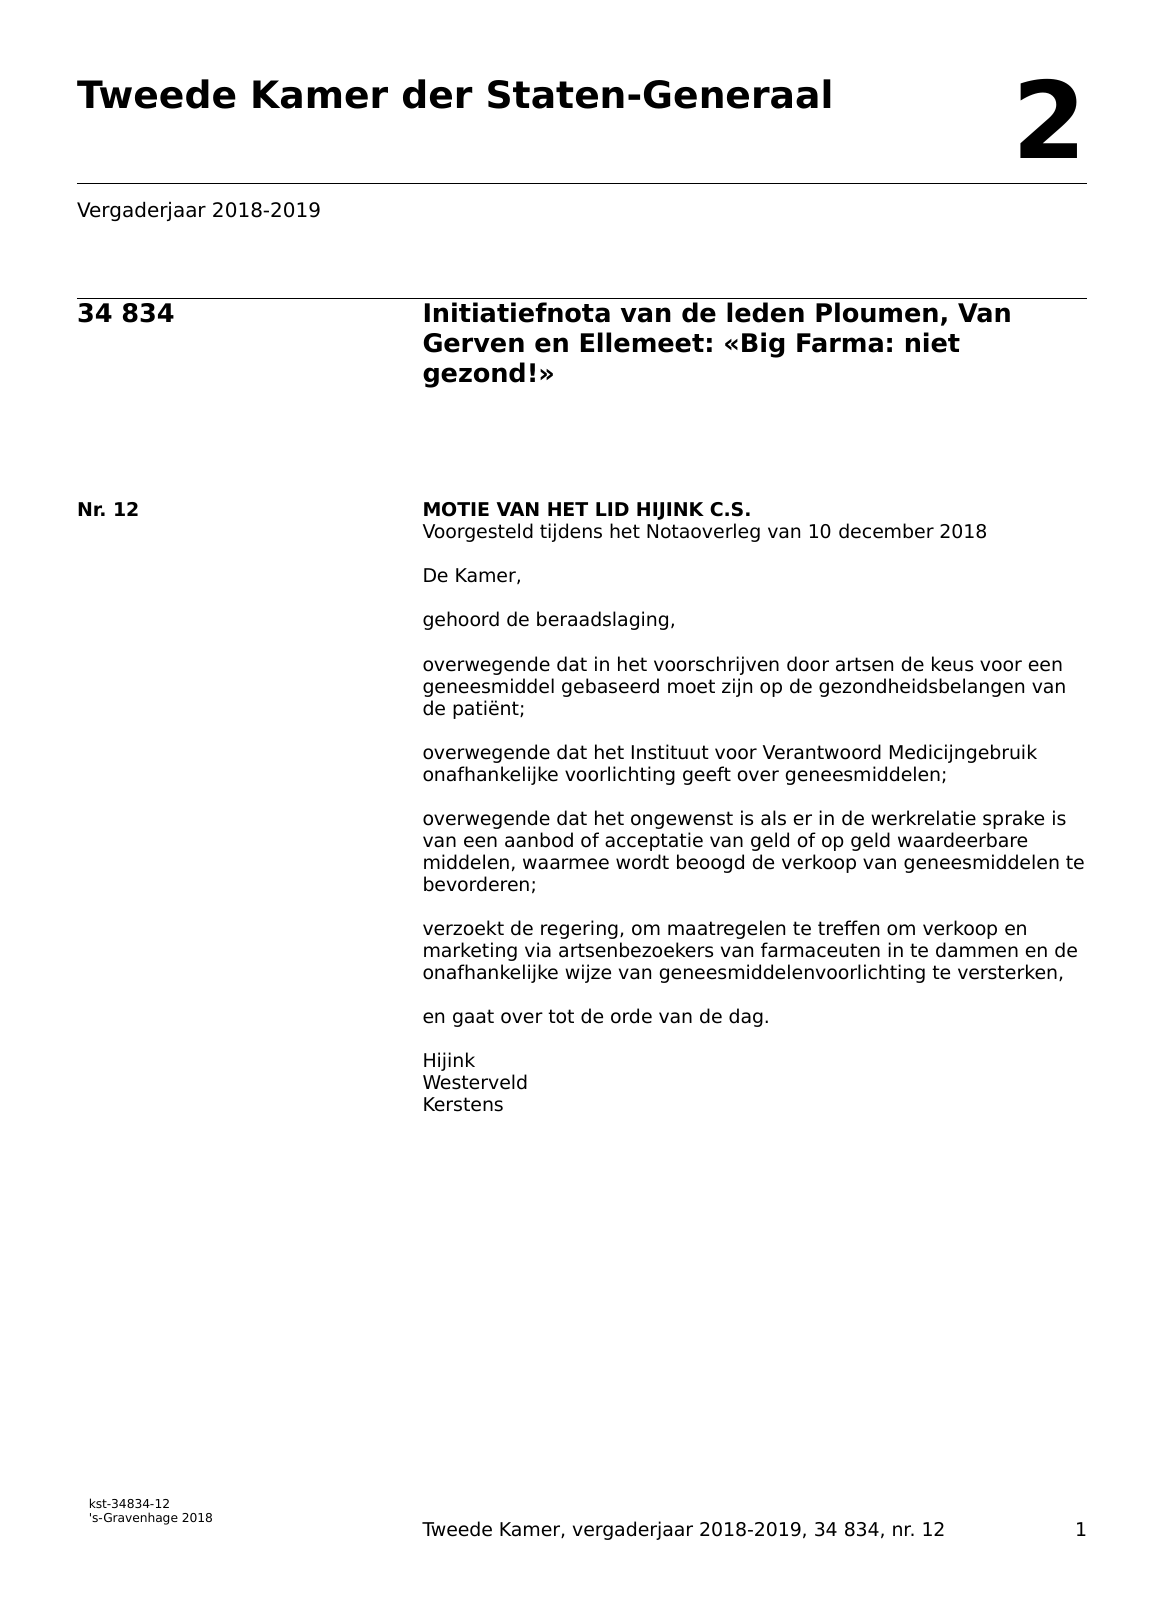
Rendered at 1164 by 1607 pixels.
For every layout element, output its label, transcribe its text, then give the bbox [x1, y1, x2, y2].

text gehoord de beraadslaging, [422, 609, 1087, 631]
text Hijink [422, 1050, 1087, 1072]
table_header 2 [886, 59, 1087, 183]
text en gaat over tot de orde van de dag. [422, 1006, 1087, 1028]
text kst-34834-12 [88, 1497, 323, 1511]
subtitle 34 834 Initiatiefnota van de leden Ploumen, Van Gerven en Ellemeet: «Big Farma: niet gezond!» [77, 299, 1087, 388]
text Kerstens [422, 1094, 1087, 1116]
text De Kamer, [422, 565, 1087, 587]
text verzoekt de regering, om maatregelen te treffen om verkoop en marketing via artsenbezoekers van farmaceuten in te dammen en de onafhankelijke wijze van geneesmiddelenvoorlichting te versterken, [422, 918, 1087, 984]
text 's-Gravenhage 2018 [88, 1511, 323, 1525]
text overwegende dat het ongewenst is als er in de werkrelatie sprake is van een aanbod of acceptatie van geld of op geld waardeerbare middelen, waarmee wordt beoogd de verkoop van geneesmiddelen te bevorderen; [422, 808, 1087, 896]
text overwegende dat in het voorschrijven door artsen de keus voor een geneesmiddel gebaseerd moet zijn op de gezondheidsbelangen van de patiënt; [422, 653, 1087, 719]
subtitle Nr. 12 MOTIE VAN HET LID HIJINK C.S. [77, 499, 1087, 521]
table_cell Vergaderjaar 2018-2019 [77, 184, 1087, 298]
table_header Tweede Kamer der Staten-Generaal [77, 59, 886, 183]
text Westerveld [422, 1072, 1087, 1094]
text overwegende dat het Instituut voor Verantwoord Medicijngebruik onafhankelijke voorlichting geeft over geneesmiddelen; [422, 742, 1087, 786]
text Voorgesteld tijdens het Notaoverleg van 10 december 2018 [422, 521, 1087, 543]
